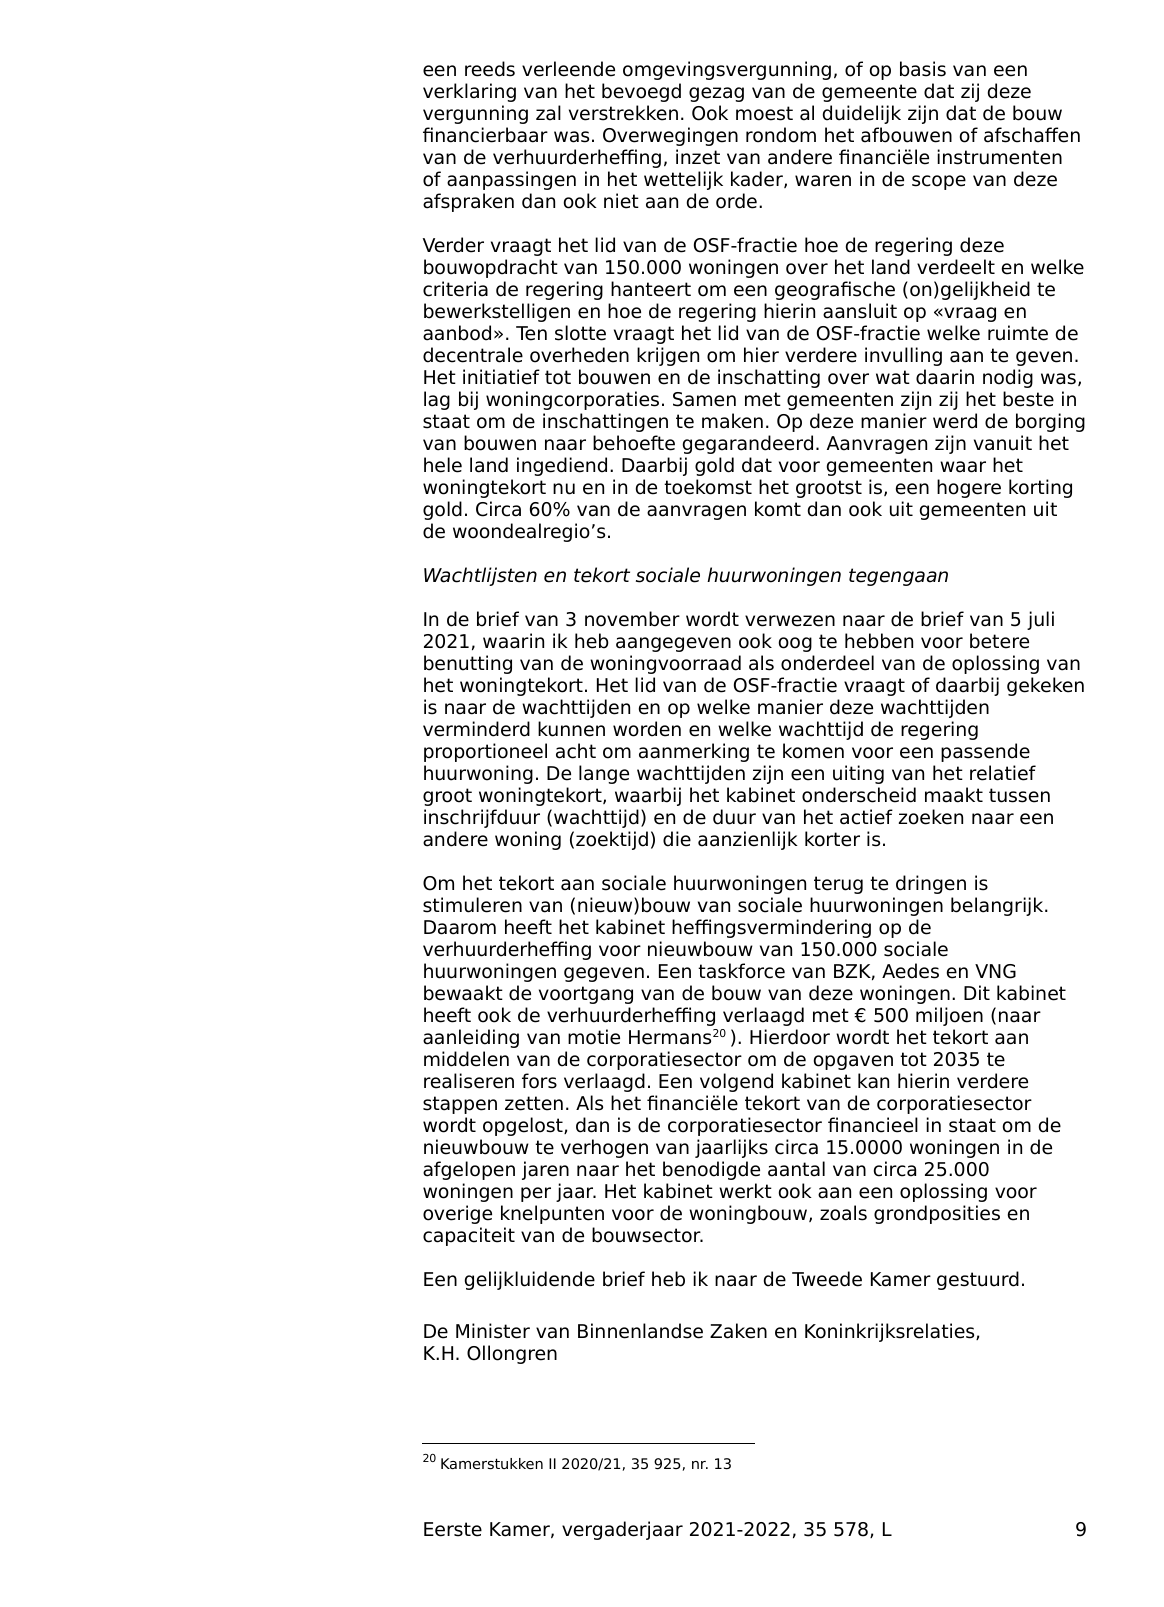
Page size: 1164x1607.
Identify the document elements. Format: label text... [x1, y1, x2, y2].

text Verder vraagt het lid van de OSF-fractie hoe de regering deze bouwopdracht van 150.000 woningen over het land verdeelt en welke criteria de regering hanteert om een geografische (on)gelijkheid te bewerkstelligen en hoe de regering hierin aansluit op «vraag en aanbod». Ten slotte vraagt het lid van de OSF-fractie welke ruimte de decentrale overheden krijgen om hier verdere invulling aan te geven. Het initiatief tot bouwen en de inschatting over wat daarin nodig was, lag bij woningcorporaties. Samen met gemeenten zijn zij het beste in staat om de inschattingen te maken. Op deze manier werd de borging van bouwen naar behoefte gegarandeerd. Aanvragen zijn vanuit het hele land ingediend. Daarbij gold dat voor gemeenten waar het woningtekort nu en in de toekomst het grootst is, een hogere korting gold. Circa 60% van de aanvragen komt dan ook uit gemeenten uit de woondealregio’s. [422, 235, 1087, 543]
text In de brief van 3 november wordt verwezen naar de brief van 5 juli 2021, waarin ik heb aangegeven ook oog te hebben voor betere benutting van de woningvoorraad als onderdeel van de oplossing van het woningtekort. Het lid van de OSF-fractie vraagt of daarbij gekeken is naar de wachttijden en op welke manier deze wachttijden verminderd kunnen worden en welke wachttijd de regering proportioneel acht om aanmerking te komen voor een passende huurwoning. De lange wachttijden zijn een uiting van het relatief groot woningtekort, waarbij het kabinet onderscheid maakt tussen inschrijfduur (wachttijd) en de duur van het actief zoeken naar een andere woning (zoektijd) die aanzienlijk korter is. [422, 609, 1087, 851]
text Een gelijkluidende brief heb ik naar de Tweede Kamer gestuurd. [422, 1269, 1087, 1291]
subtitle Wachtlijsten en tekort sociale huurwoningen tegengaan [422, 565, 1087, 587]
text De Minister van Binnenlandse Zaken en Koninkrijksrelaties, K.H. Ollongren [422, 1321, 1087, 1365]
text Om het tekort aan sociale huurwoningen terug te dringen is stimuleren van (nieuw)bouw van sociale huurwoningen belangrijk. Daarom heeft het kabinet heffingsvermindering op de verhuurderheffing voor nieuwbouw van 150.000 sociale huurwoningen gegeven. Een taskforce van BZK, Aedes en VNG bewaakt de voortgang van de bouw van deze woningen. Dit kabinet heeft ook de verhuurderheffing verlaagd met € 500 miljoen (naar aanleiding van motie Hermans). Hierdoor wordt het tekort aan middelen van de corporatiesector om de opgaven tot 2035 te realiseren fors verlaagd. Een volgend kabinet kan hierin verdere stappen zetten. Als het financiële tekort van de corporatiesector wordt opgelost, dan is de corporatiesector financieel in staat om de nieuwbouw te verhogen van jaarlijks circa 15.0000 woningen in de afgelopen jaren naar het benodigde aantal van circa 25.000 woningen per jaar. Het kabinet werkt ook aan een oplossing voor overige knelpunten voor de woningbouw, zoals grondposities en capaciteit van de bouwsector. [422, 873, 1087, 1247]
text Kamerstukken II 2020/21, 35 925, nr. 13 [422, 1452, 1087, 1474]
text een reeds verleende omgevingsvergunning, of op basis van een verklaring van het bevoegd gezag van de gemeente dat zij deze vergunning zal verstrekken. Ook moest al duidelijk zijn dat de bouw financierbaar was. Overwegingen rondom het afbouwen of afschaffen van de verhuurderheffing, inzet van andere financiële instrumenten of aanpassingen in het wettelijk kader, waren in de scope van deze afspraken dan ook niet aan de orde. [422, 59, 1087, 213]
